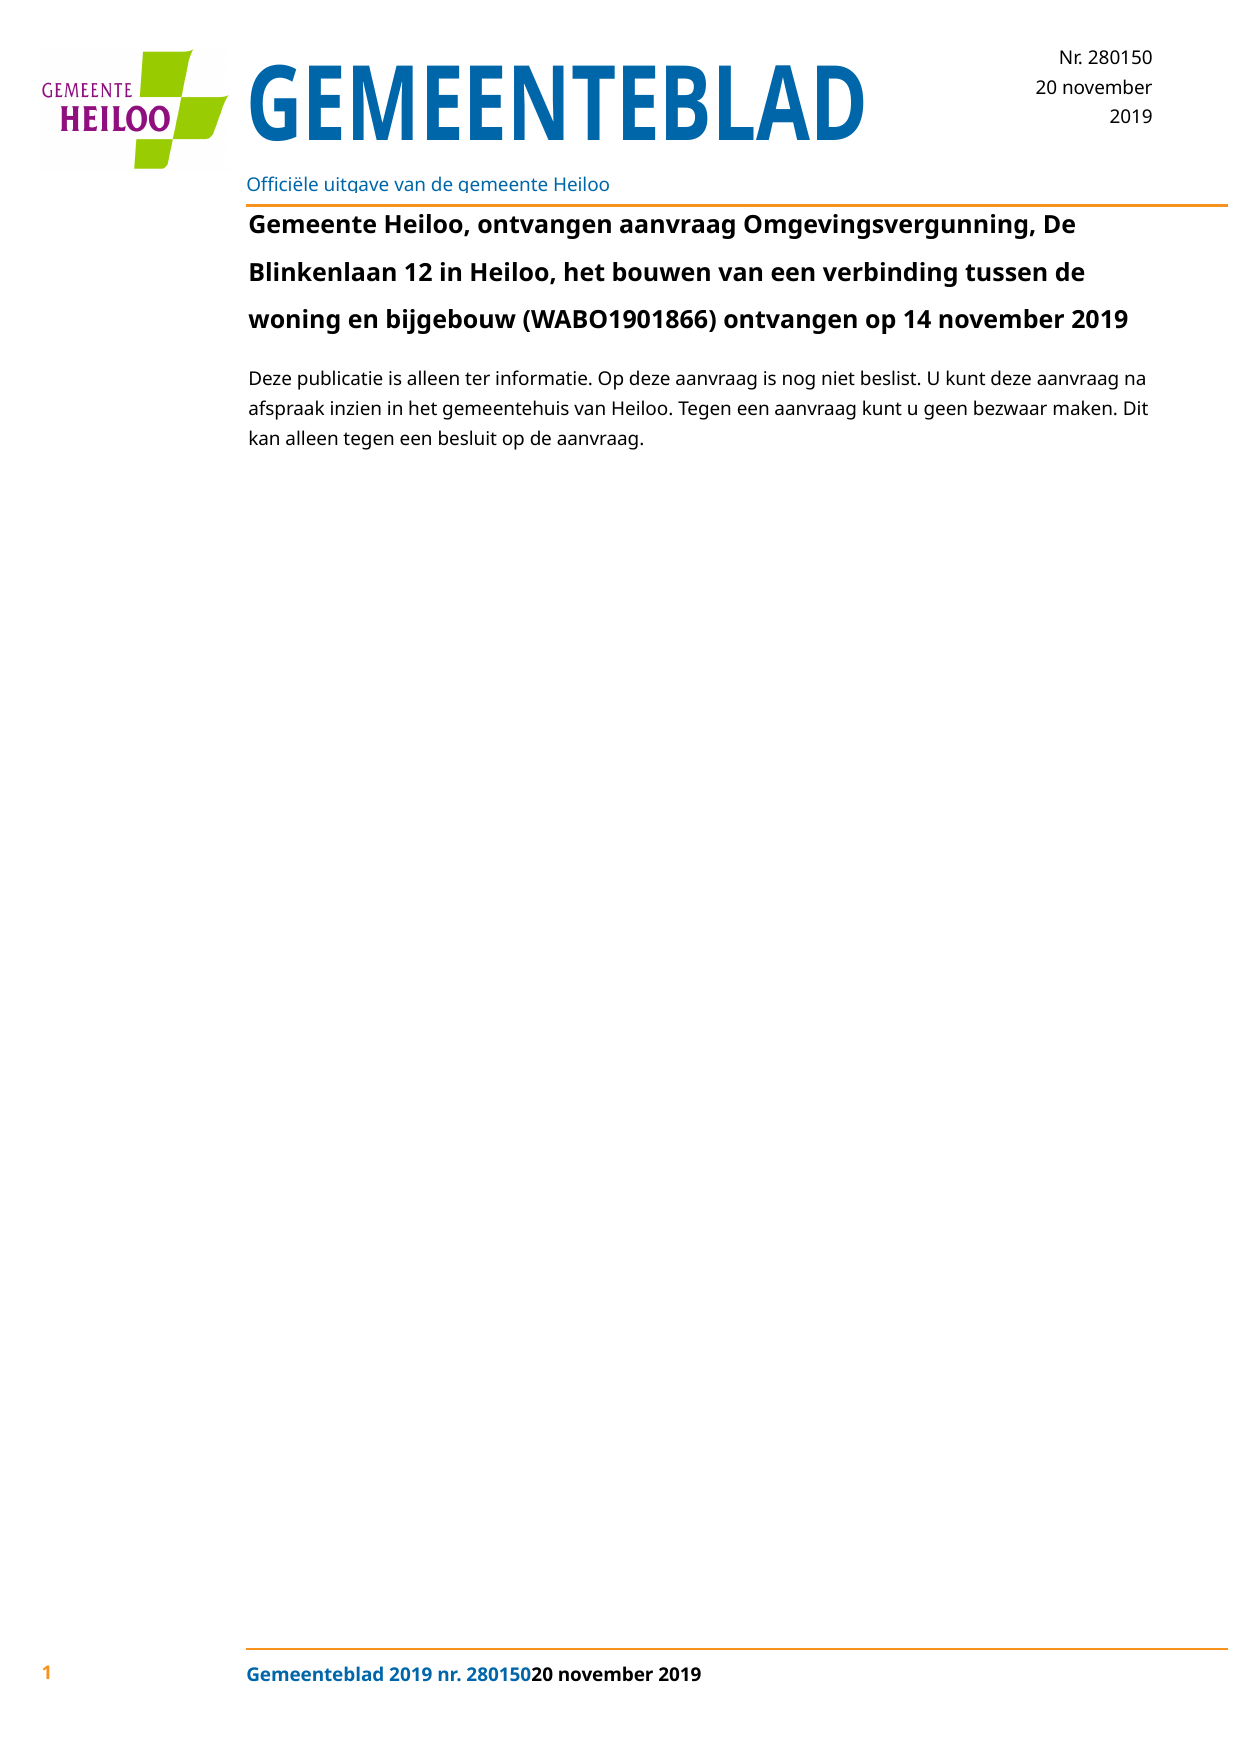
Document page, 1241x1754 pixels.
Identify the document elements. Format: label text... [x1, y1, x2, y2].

text Deze publicatie is alleen ter informatie. Op deze aanvraag is nog niet beslist. U kunt deze aanvraag na afspraak inzien in het gemeentehuis van Heiloo. Tegen een aanvraag kunt u geen bezwaar maken. Dit kan alleen tegen een besluit op de aanvraag. [248, 366, 1152, 450]
text Gemeente Heiloo, ontvangen aanvraag Omgevingsvergunning, De Blinkenlaan 12 in Heiloo, het bouwen van een verbinding tussen de woning en bijgebouw (WABO1901866) ontvangen op 14 november 2019 [248, 207, 1152, 336]
picture [41, 47, 231, 172]
